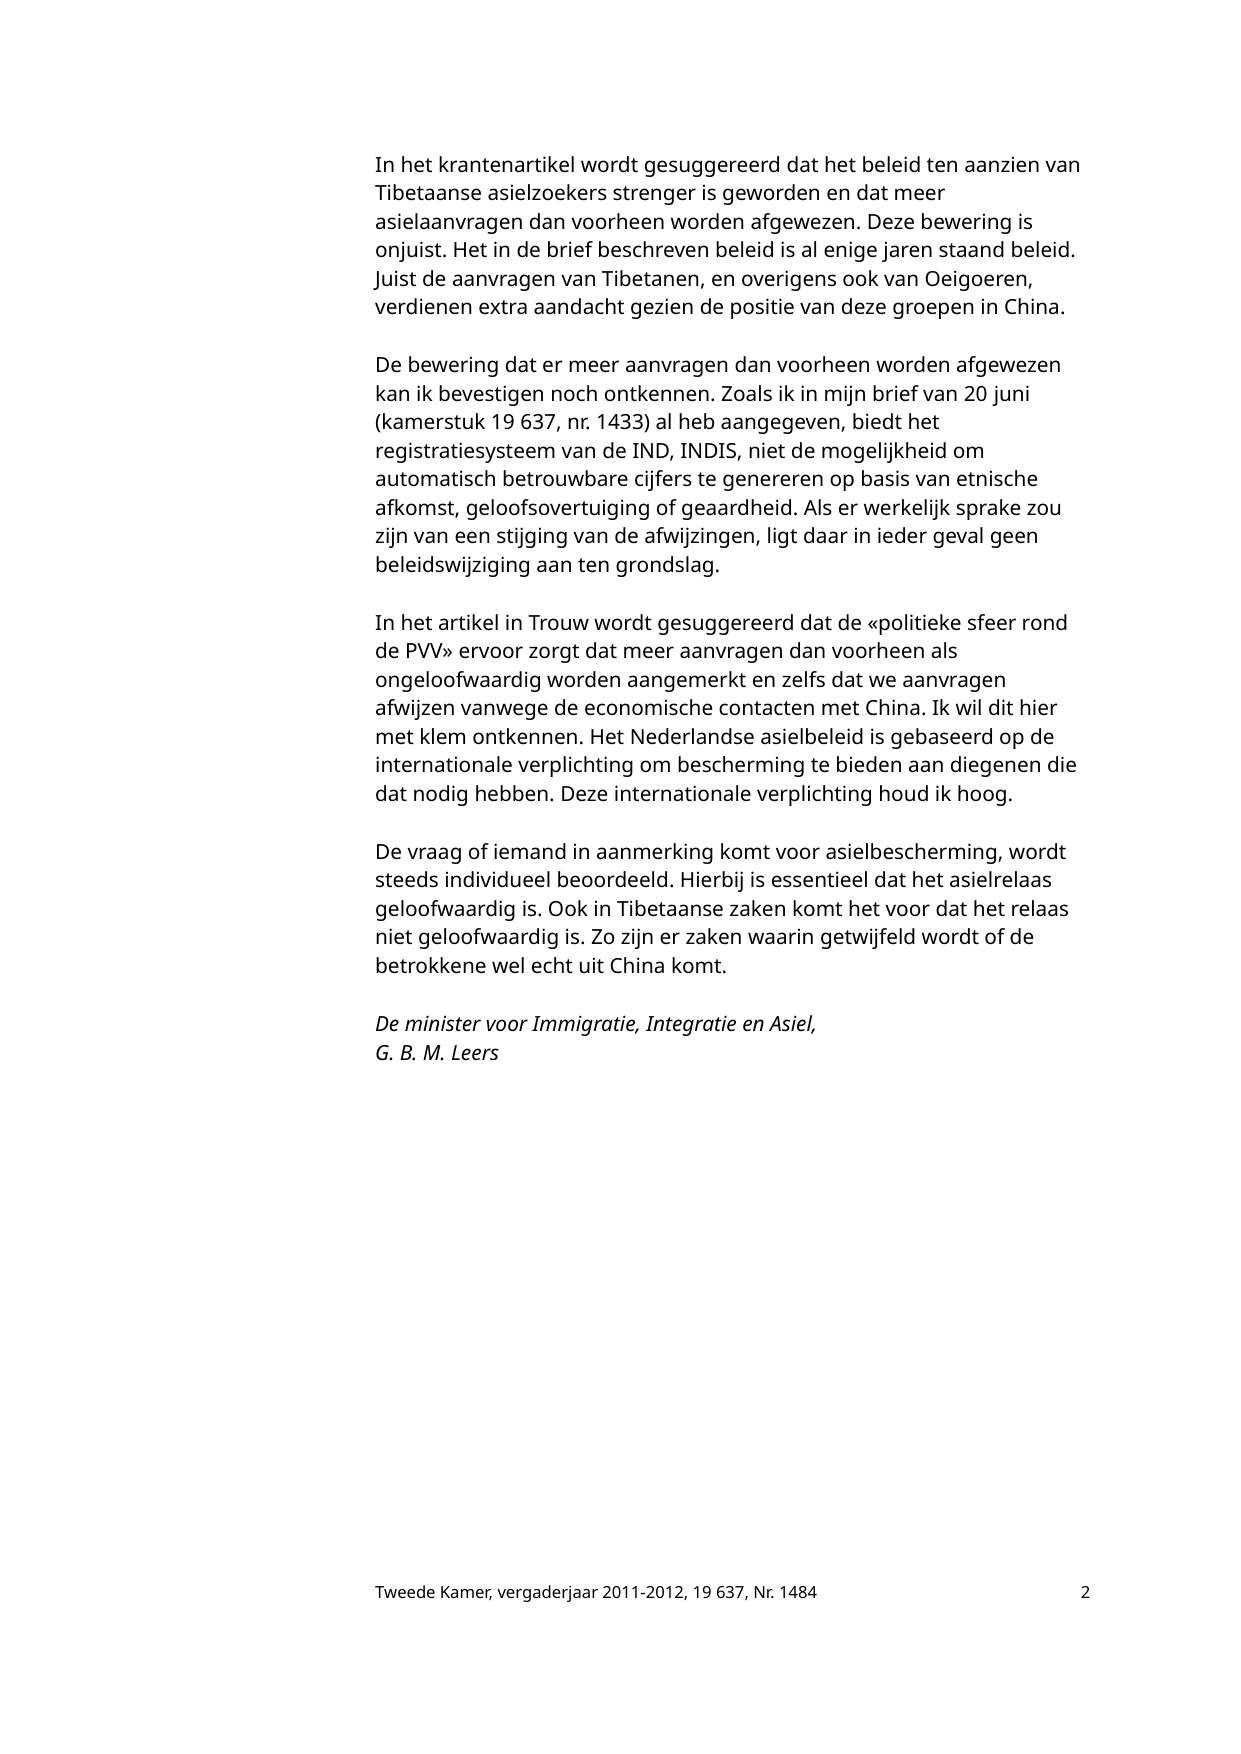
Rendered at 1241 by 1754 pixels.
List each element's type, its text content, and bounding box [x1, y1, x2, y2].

text G. B. M. Leers [375, 1038, 1090, 1066]
text In het artikel in Trouw wordt gesuggereerd dat de «politieke sfeer rond de PVV» ervoor zorgt dat meer aanvragen dan voorheen als ongeloofwaardig worden aangemerkt en zelfs dat we aanvragen afwijzen vanwege de economische contacten met China. Ik wil dit hier met klem ontkennen. Het Nederlandse asielbeleid is gebaseerd op de internationale verplichting om bescherming te bieden aan diegenen die dat nodig hebben. Deze internationale verplichting houd ik hoog. [375, 608, 1090, 807]
text De vraag of iemand in aanmerking komt voor asielbescherming, wordt steeds individueel beoordeeld. Hierbij is essentieel dat het asielrelaas geloofwaardig is. Ook in Tibetaanse zaken komt het voor dat het relaas niet geloofwaardig is. Zo zijn er zaken waarin getwijfeld wordt of de betrokkene wel echt uit China komt. [375, 837, 1090, 979]
text De bewering dat er meer aanvragen dan voorheen worden afgewezen kan ik bevestigen noch ontkennen. Zoals ik in mijn brief van 20 juni (kamerstuk 19 637, nr. 1433) al heb aangegeven, biedt het registratiesysteem van de IND, INDIS, niet de mogelijkheid om automatisch betrouwbare cijfers te genereren op basis van etnische afkomst, geloofsovertuiging of geaardheid. Als er werkelijk sprake zou zijn van een stijging van de afwijzingen, ligt daar in ieder geval geen beleidswijziging aan ten grondslag. [375, 351, 1090, 578]
text In het krantenartikel wordt gesuggereerd dat het beleid ten aanzien van Tibetaanse asielzoekers strenger is geworden en dat meer asielaanvragen dan voorheen worden afgewezen. Deze bewering is onjuist. Het in de brief beschreven beleid is al enige jaren staand beleid. Juist de aanvragen van Tibetanen, en overigens ook van Oeigoeren, verdienen extra aandacht gezien de positie van deze groepen in China. [375, 150, 1090, 321]
text De minister voor Immigratie, Integratie en Asiel, [375, 1009, 1090, 1038]
